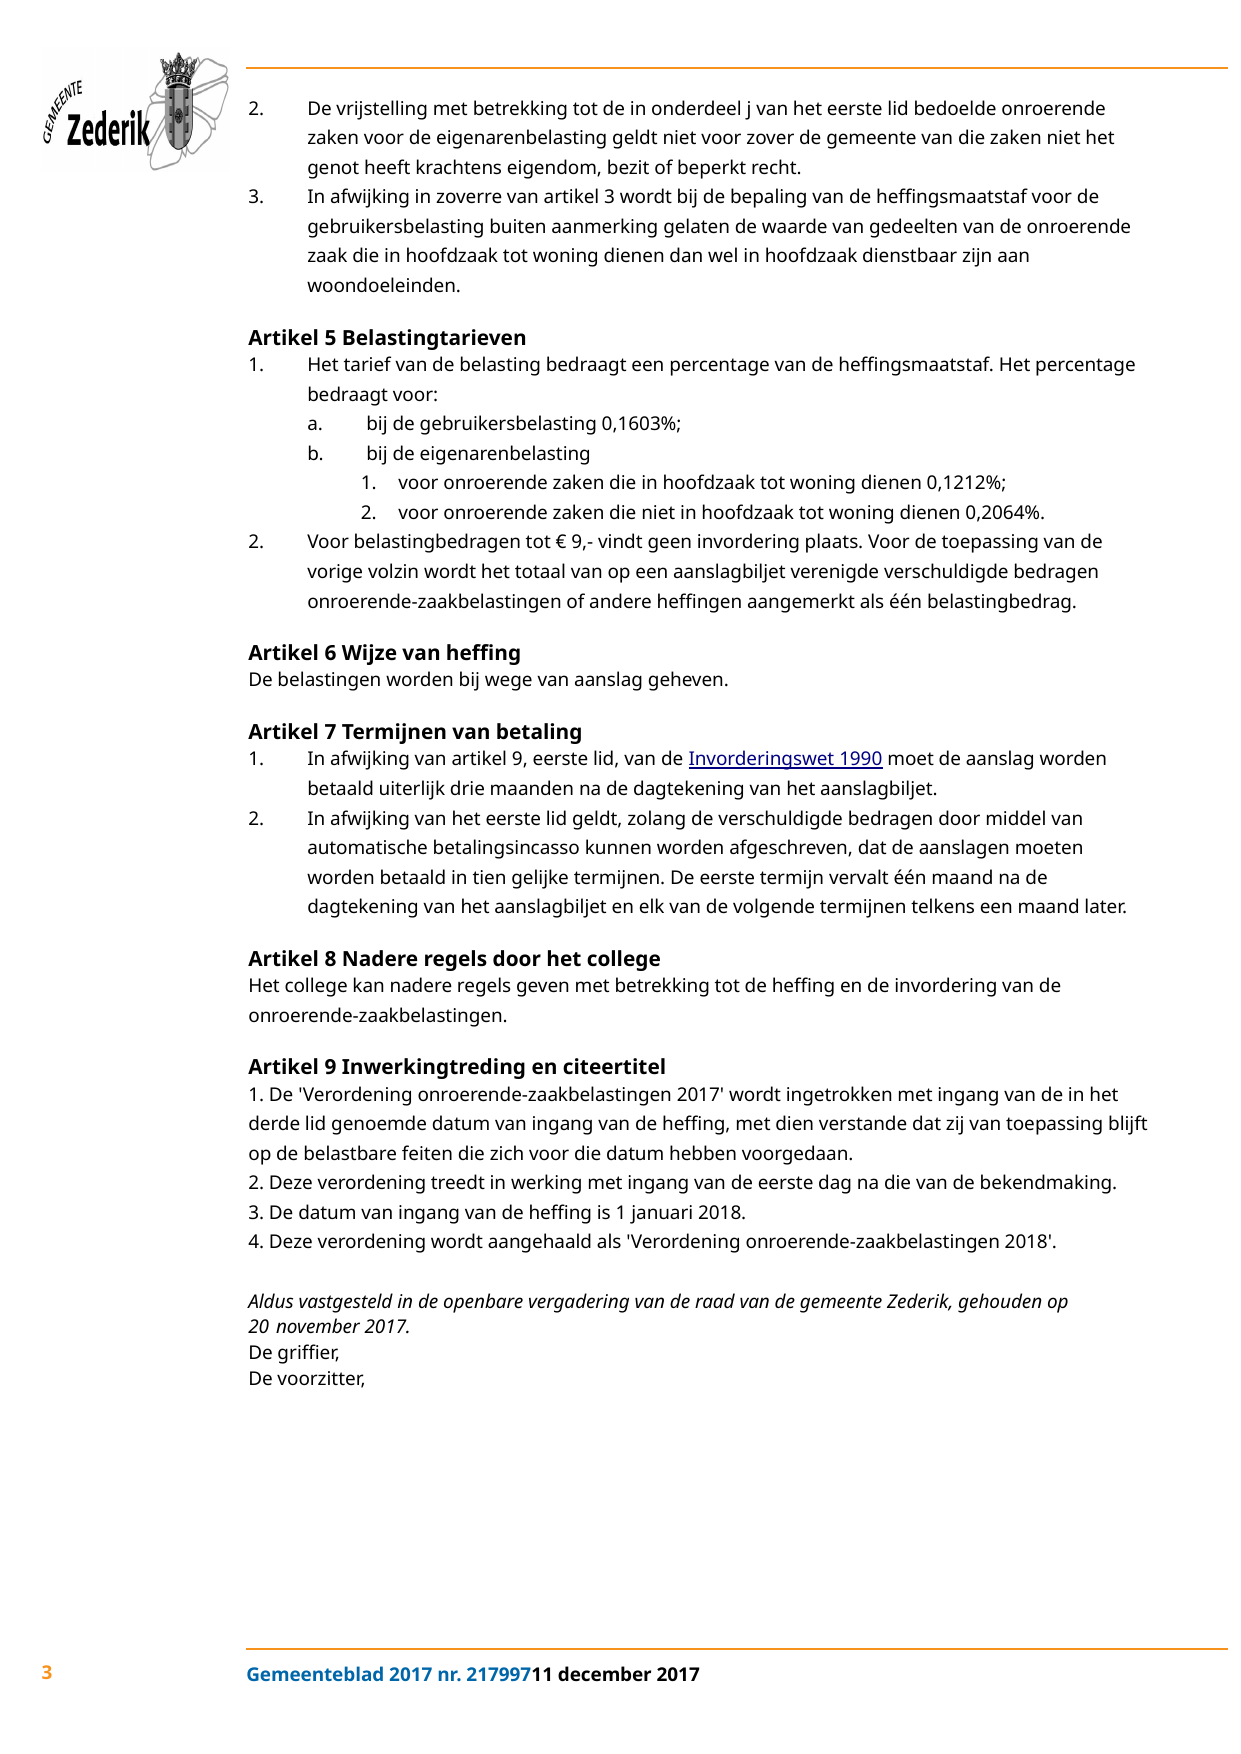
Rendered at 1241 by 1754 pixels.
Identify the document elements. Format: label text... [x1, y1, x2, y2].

list Voor belastingbedragen tot € 9,- vindt geen invordering plaats. Voor de toepassing van de vorige volzin wordt het totaal van op een aanslagbiljet verenigde verschuldigde bedragen onroerende-zaakbelastingen of andere heffingen aangemerkt als één belastingbedrag. [248, 529, 1152, 613]
list In afwijking van artikel 9, eerste lid, van de Invorderingswet 1990 moet de aanslag worden betaald uiterlijk drie maanden na de dagtekening van het aanslagbiljet. [248, 746, 1152, 801]
text De voorzitter, [248, 1365, 1152, 1391]
text De belastingen worden bij wege van aanslag geheven. [248, 667, 1152, 692]
list voor onroerende zaken die niet in hoofdzaak tot woning dienen 0,2064%. [361, 499, 1152, 525]
text Het college kan nadere regels geven met betrekking tot de heffing en de invordering van de onroerende-zaakbelastingen. [248, 972, 1152, 1028]
list voor onroerende zaken die in hoofdzaak tot woning dienen 0,1212%; [361, 469, 1152, 495]
list De vrijstelling met betrekking tot de in onderdeel j van het eerste lid bedoelde onroerende zaken voor de eigenarenbelasting geldt niet voor zover de gemeente van die zaken niet het genot heeft krachtens eigendom, bezit of beperkt recht. [248, 95, 1152, 180]
text 2. Deze verordening treedt in werking met ingang van de eerste dag na die van de bekendmaking. [248, 1169, 1152, 1195]
text Aldus vastgesteld in de openbare vergadering van de raad van de gemeente Zederik, gehouden op 20 november 2017. [248, 1288, 1152, 1339]
list Het tarief van de belasting bedraagt een percentage van de heffingsmaatstaf. Het percentage bedraagt voor: [248, 351, 1152, 406]
text Artikel 7 Termijnen van betaling [248, 717, 1152, 746]
text Artikel 6 Wijze van heffing [248, 638, 1152, 667]
list bij de gebruikersbelasting 0,1603%; [307, 410, 1152, 436]
text 4. Deze verordening wordt aangehaald als 'Verordening onroerende-zaakbelastingen 2018'. [248, 1229, 1152, 1254]
list In afwijking van het eerste lid geldt, zolang de verschuldigde bedragen door middel van automatische betalingsincasso kunnen worden afgeschreven, dat de aanslagen moeten worden betaald in tien gelijke termijnen. De eerste termijn vervalt één maand na de dagtekening van het aanslagbiljet en elk van de volgende termijnen telkens een maand later. [248, 805, 1152, 919]
text 3. De datum van ingang van de heffing is 1 januari 2018. [248, 1199, 1152, 1225]
list bij de eigenarenbelasting [307, 440, 1152, 466]
text Artikel 8 Nadere regels door het college [248, 944, 1152, 972]
list In afwijking in zoverre van artikel 3 wordt bij de bepaling van de heffingsmaatstaf voor de gebruikersbelasting buiten aanmerking gelaten de waarde van gedeelten van de onroerende zaak die in hoofdzaak tot woning dienen dan wel in hoofdzaak dienstbaar zijn aan woondoeleinden. [248, 183, 1152, 298]
text Artikel 5 Belastingtarieven [248, 323, 1152, 351]
text 1. De 'Verordening onroerende-zaakbelastingen 2017' wordt ingetrokken met ingang van de in het derde lid genoemde datum van ingang van de heffing, met dien verstande dat zij van toepassing blijft op de belastbare feiten die zich voor die datum hebben voorgedaan. [248, 1081, 1152, 1166]
text Artikel 9 Inwerkingtreding en citeertitel [248, 1052, 1152, 1081]
text De griffier, [248, 1339, 1152, 1365]
picture [41, 47, 231, 172]
